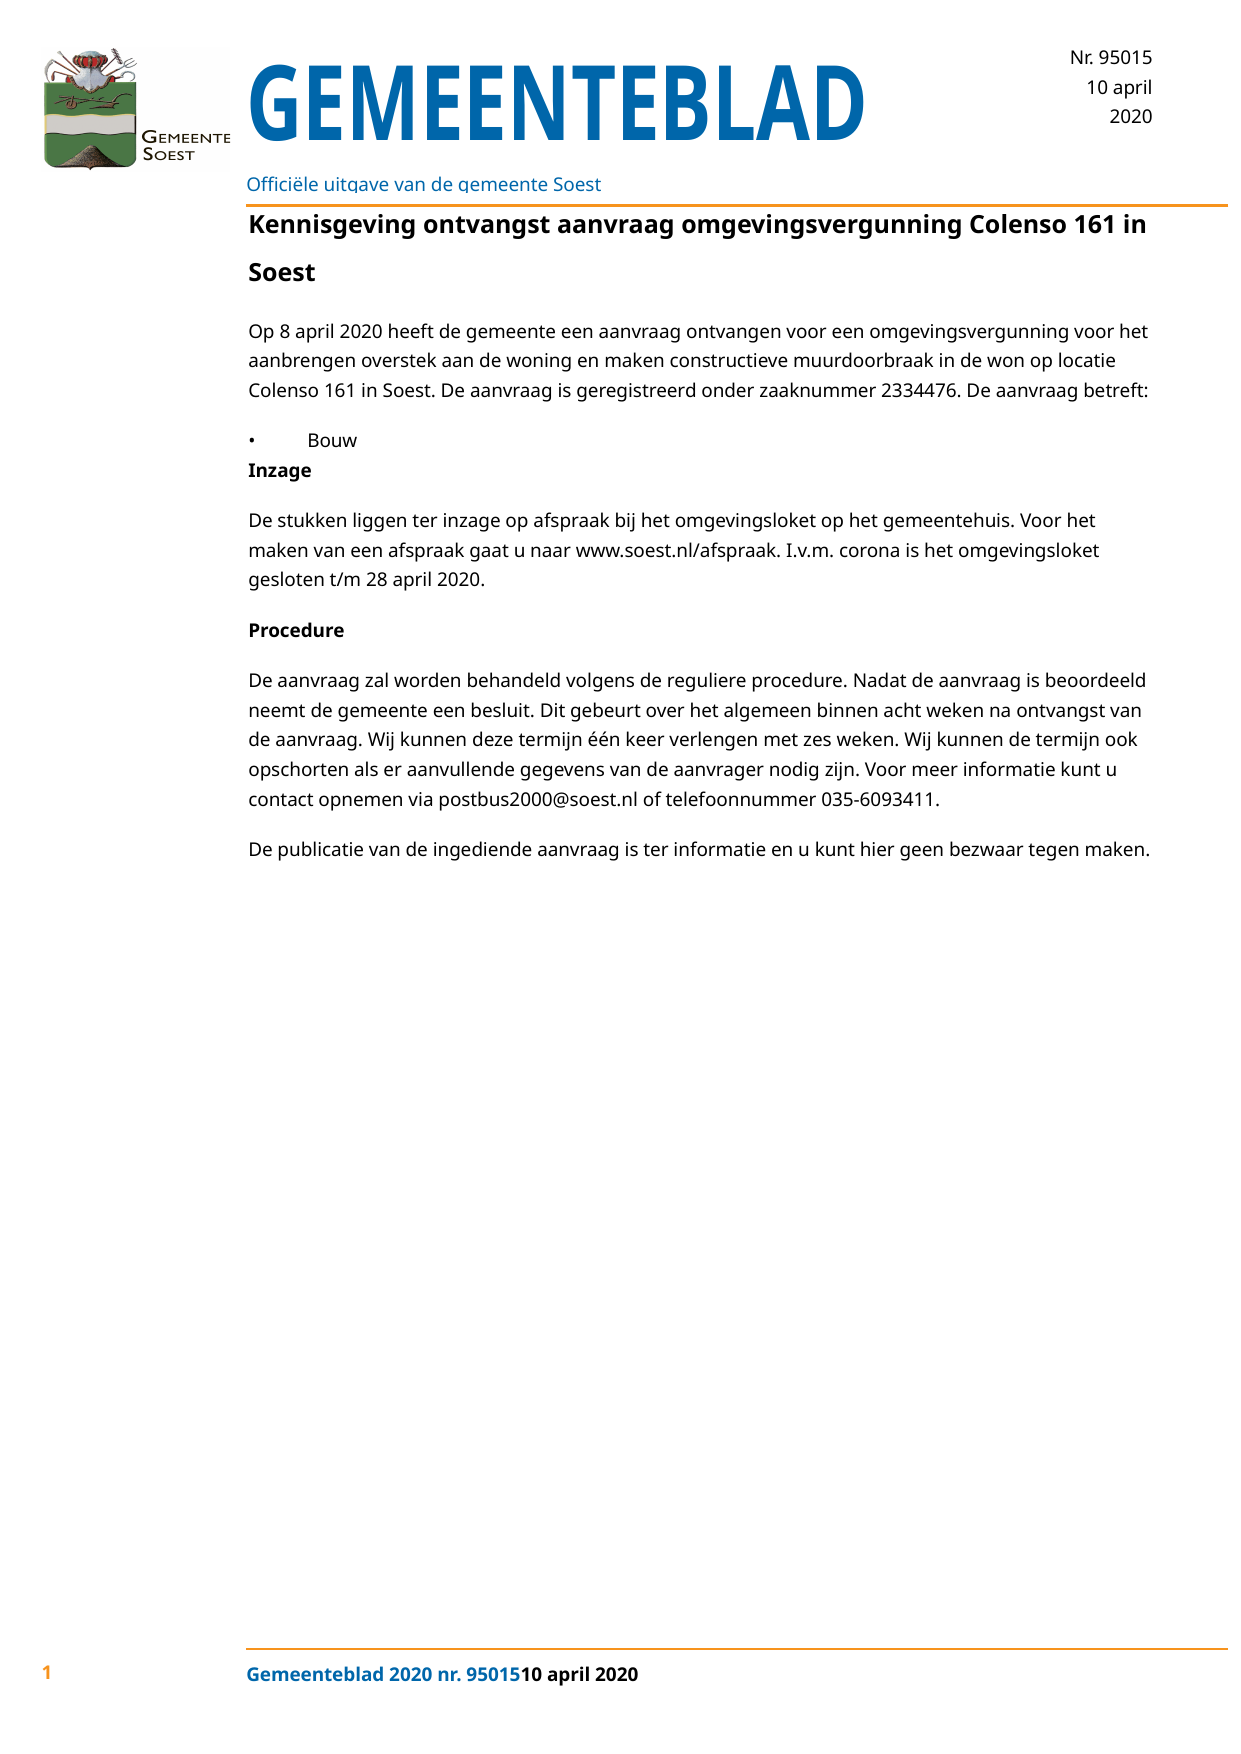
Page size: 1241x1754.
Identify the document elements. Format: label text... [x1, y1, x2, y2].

text De aanvraag zal worden behandeld volgens de reguliere procedure. Nadat de aanvraag is beoordeeld neemt de gemeente een besluit. Dit gebeurt over het algemeen binnen acht weken na ontvangst van de aanvraag. Wij kunnen deze termijn één keer verlengen met zes weken. Wij kunnen de termijn ook opschorten als er aanvullende gegevens van de aanvrager nodig zijn. Voor meer informatie kunt u contact opnemen via postbus2000@soest.nl of telefoonnummer 035-6093411. [248, 667, 1152, 812]
text Procedure [248, 617, 1152, 643]
text Op 8 april 2020 heeft de gemeente een aanvraag ontvangen voor een omgevingsvergunning voor het aanbrengen overstek aan de woning en maken constructieve muurdoorbraak in de won op locatie Colenso 161 in Soest. De aanvraag is geregistreerd onder zaaknummer 2334476. De aanvraag betreft: [248, 318, 1152, 403]
list Bouw [248, 427, 1152, 453]
text Inzage [248, 457, 1152, 483]
text Kennisgeving ontvangst aanvraag omgevingsvergunning Colenso 161 in Soest [248, 207, 1152, 288]
picture [41, 47, 231, 172]
text De publicatie van de ingediende aanvraag is ter informatie en u kunt hier geen bezwaar tegen maken. [248, 836, 1152, 862]
text De stukken liggen ter inzage op afspraak bij het omgevingsloket op het gemeentehuis. Voor het maken van een afspraak gaat u naar www.soest.nl/afspraak. I.v.m. corona is het omgevingsloket gesloten t/m 28 april 2020. [248, 507, 1152, 592]
